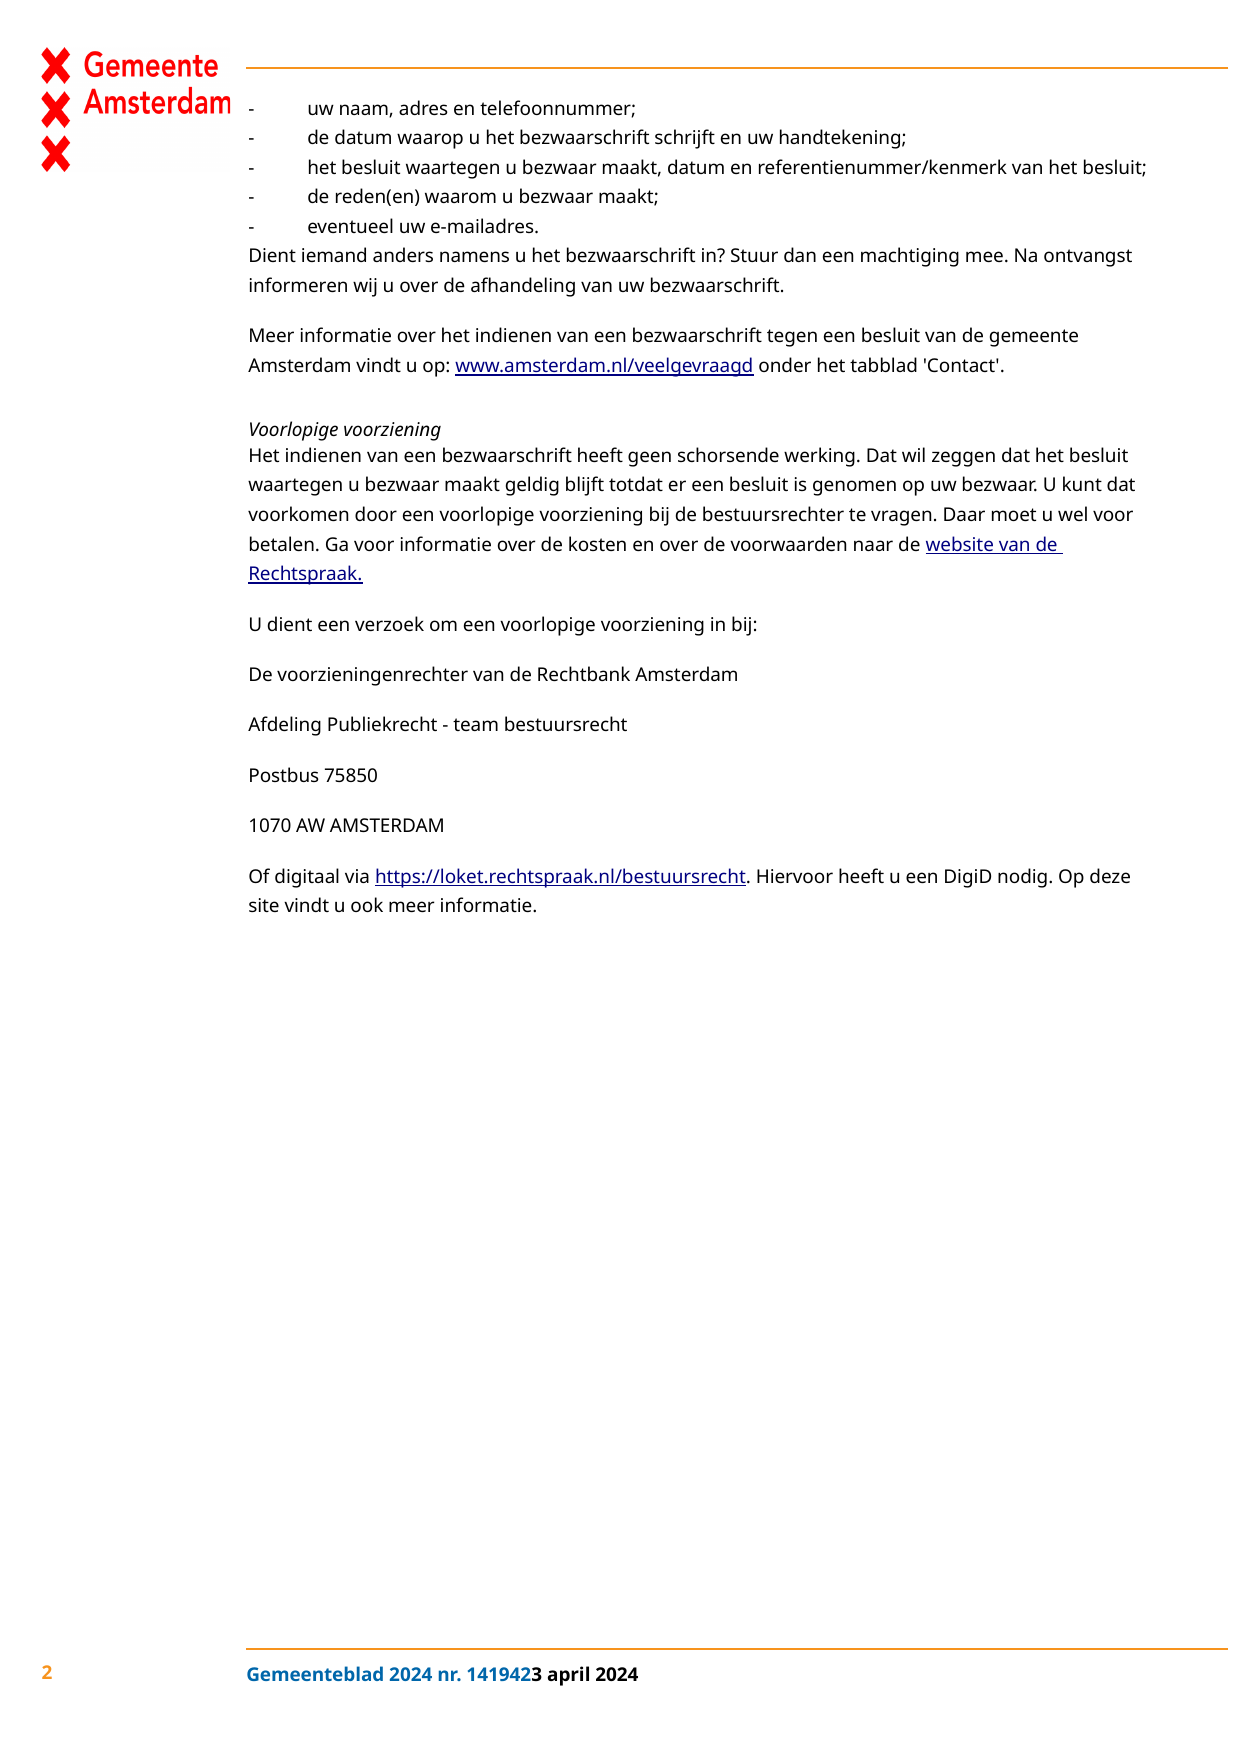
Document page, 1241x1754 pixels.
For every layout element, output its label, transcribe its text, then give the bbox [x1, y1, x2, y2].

list de reden(en) waarom u bezwaar maakt; [248, 183, 1152, 209]
text Afdeling Publiekrecht - team bestuursrecht [248, 712, 1152, 737]
text Voorlopige voorziening [248, 416, 1152, 442]
text Het indienen van een bezwaarschrift heeft geen schorsende werking. Dat wil zeggen dat het besluit waartegen u bezwaar maakt geldig blijft totdat er een besluit is genomen op uw bezwaar. U kunt dat voorkomen door een voorlopige voorziening bij de bestuursrechter te vragen. Daar moet u wel voor betalen. Ga voor informatie over de kosten en over de voorwaarden naar de website van de Rechtspraak. [248, 442, 1152, 586]
text Dient iemand anders namens u het bezwaarschrift in? Stuur dan een machtiging mee. Na ontvangst informeren wij u over de afhandeling van uw bezwaarschrift. [248, 243, 1152, 298]
list eventueel uw e-mailadres. [248, 213, 1152, 239]
picture [41, 47, 231, 172]
text 1070 AW AMSTERDAM [248, 812, 1152, 838]
text Postbus 75850 [248, 762, 1152, 788]
list het besluit waartegen u bezwaar maakt, datum en referentienummer/kenmerk van het besluit; [248, 154, 1152, 180]
text Of digitaal via https://loket.rechtspraak.nl/bestuursrecht. Hiervoor heeft u een DigiD nodig. Op deze site vindt u ook meer informatie. [248, 863, 1152, 918]
text De voorzieningenrechter van de Rechtbank Amsterdam [248, 661, 1152, 687]
text Meer informatie over het indienen van een bezwaarschrift tegen een besluit van de gemeente Amsterdam vindt u op: www.amsterdam.nl/veelgevraagd onder het tabblad 'Contact'. [248, 323, 1152, 378]
text U dient een verzoek om een voorlopige voorziening in bij: [248, 611, 1152, 636]
list uw naam, adres en telefoonnummer; [248, 95, 1152, 121]
list de datum waarop u het bezwaarschrift schrijft en uw handtekening; [248, 124, 1152, 150]
